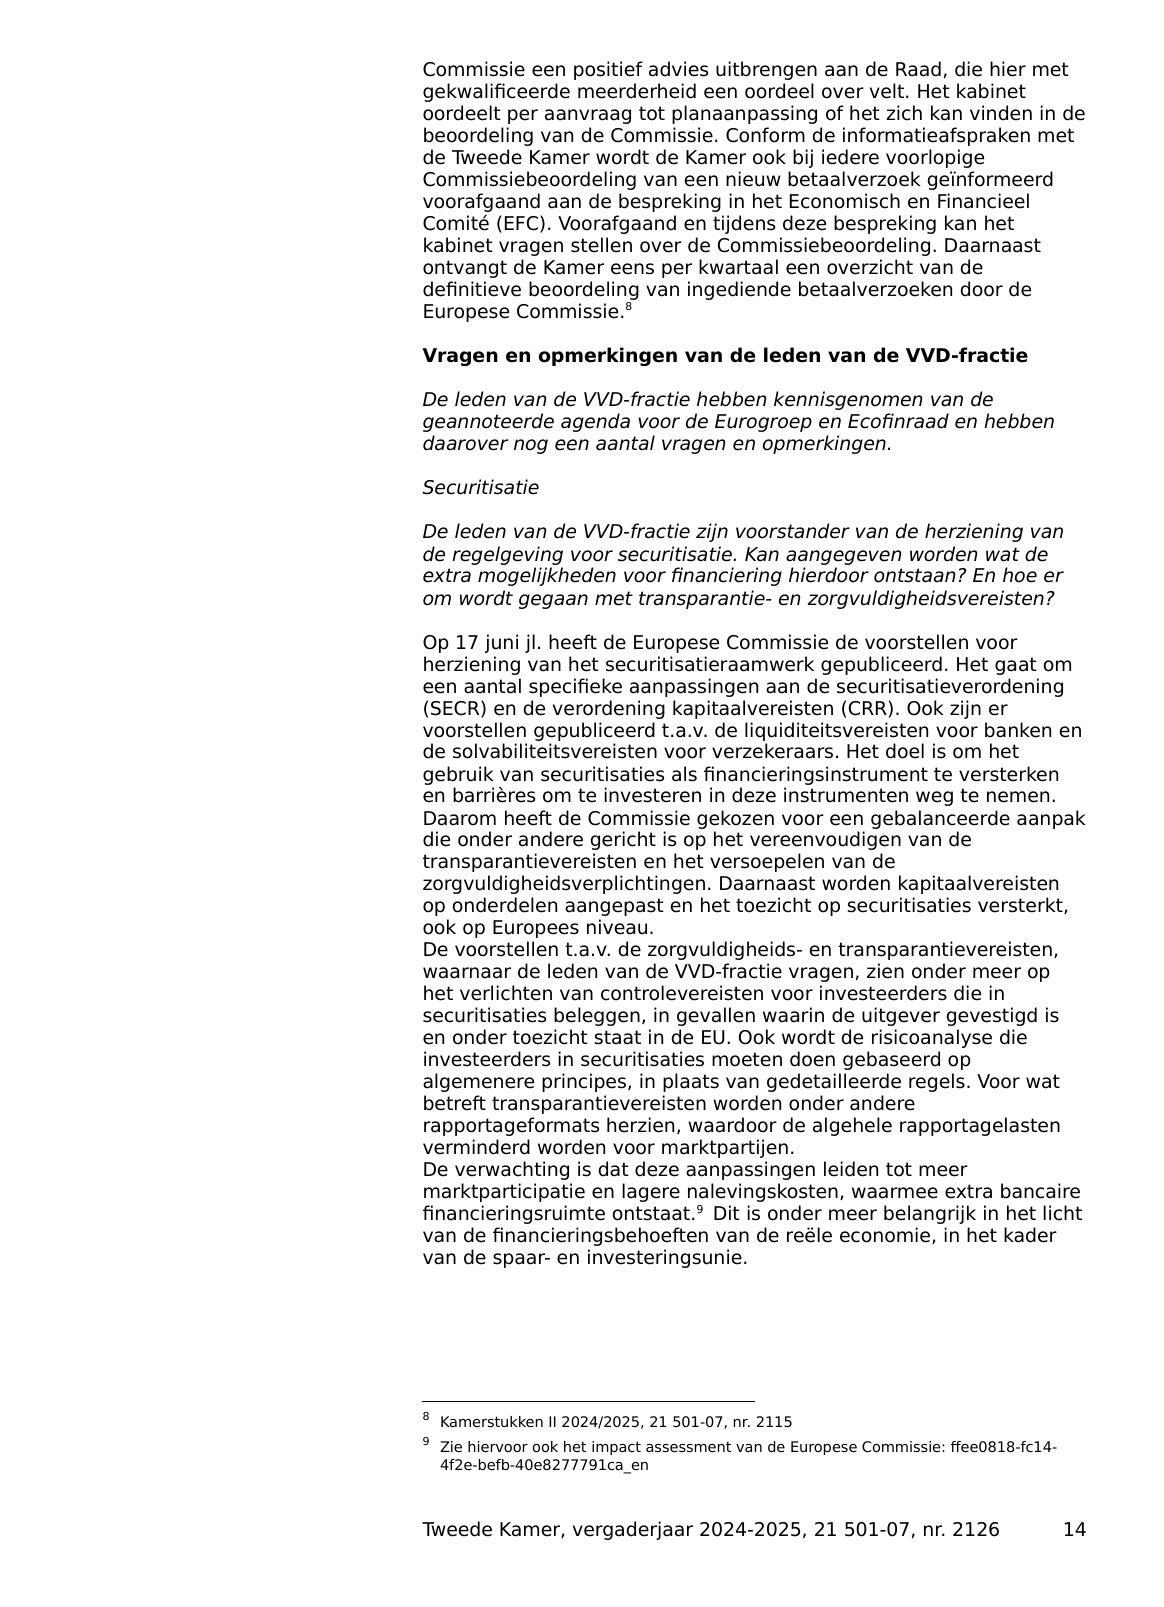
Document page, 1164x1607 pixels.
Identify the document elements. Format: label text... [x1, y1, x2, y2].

text Op 17 juni jl. heeft de Europese Commissie de voorstellen voor herziening van het securitisatieraamwerk gepubliceerd. Het gaat om een aantal specifieke aanpassingen aan de securitisatieverordening (SECR) en de verordening kapitaalvereisten (CRR). Ook zijn er voorstellen gepubliceerd t.a.v. de liquiditeitsvereisten voor banken en de solvabiliteitsvereisten voor verzekeraars. Het doel is om het gebruik van securitisaties als financieringsinstrument te versterken en barrières om te investeren in deze instrumenten weg te nemen. Daarom heeft de Commissie gekozen voor een gebalanceerde aanpak die onder andere gericht is op het vereenvoudigen van de transparantievereisten en het versoepelen van de zorgvuldigheidsverplichtingen. Daarnaast worden kapitaalvereisten op onderdelen aangepast en het toezicht op securitisaties versterkt, ook op Europees niveau. [422, 632, 1087, 939]
text Kamerstukken II 2024/2025, 21 501-07, nr. 2115 [422, 1410, 1087, 1432]
text De verwachting is dat deze aanpassingen leiden tot meer marktparticipatie en lagere nalevingskosten, waarmee extra bancaire financieringsruimte ontstaat. Dit is onder meer belangrijk in het licht van de financieringsbehoeften van de reële economie, in het kader van de spaar- en investeringsunie. [422, 1159, 1087, 1269]
subtitle Securitisatie [422, 477, 1087, 499]
text De voorstellen t.a.v. de zorgvuldigheids- en transparantievereisten, waarnaar de leden van de VVD-fractie vragen, zien onder meer op het verlichten van controlevereisten voor investeerders die in securitisaties beleggen, in gevallen waarin de uitgever gevestigd is en onder toezicht staat in de EU. Ook wordt de risicoanalyse die investeerders in securitisaties moeten doen gebaseerd op algemenere principes, in plaats van gedetailleerde regels. Voor wat betreft transparantievereisten worden onder andere rapportageformats herzien, waardoor de algehele rapportagelasten verminderd worden voor marktpartijen. [422, 939, 1087, 1159]
subtitle Vragen en opmerkingen van de leden van de VVD-fractie [422, 345, 1087, 367]
text De leden van de VVD-fractie zijn voorstander van de herziening van de regelgeving voor securitisatie. Kan aangegeven worden wat de extra mogelijkheden voor financiering hierdoor ontstaan? En hoe er om wordt gegaan met transparantie- en zorgvuldigheidsvereisten? [422, 521, 1087, 609]
text Zie hiervoor ook het impact assessment van de Europese Commissie: ffee0818-fc14-4f2e-befb-40e8277791ca_en [422, 1435, 1087, 1474]
text Commissie een positief advies uitbrengen aan de Raad, die hier met gekwalificeerde meerderheid een oordeel over velt. Het kabinet oordeelt per aanvraag tot planaanpassing of het zich kan vinden in de beoordeling van de Commissie. Conform de informatieafspraken met de Tweede Kamer wordt de Kamer ook bij iedere voorlopige Commissiebeoordeling van een nieuw betaalverzoek geïnformeerd voorafgaand aan de bespreking in het Economisch en Financieel Comité (EFC). Voorafgaand en tijdens deze bespreking kan het kabinet vragen stellen over de Commissiebeoordeling. Daarnaast ontvangt de Kamer eens per kwartaal een overzicht van de definitieve beoordeling van ingediende betaalverzoeken door de Europese Commissie. [422, 59, 1087, 323]
text De leden van de VVD-fractie hebben kennisgenomen van de geannoteerde agenda voor de Eurogroep en Ecofinraad en hebben daarover nog een aantal vragen en opmerkingen. [422, 389, 1087, 455]
